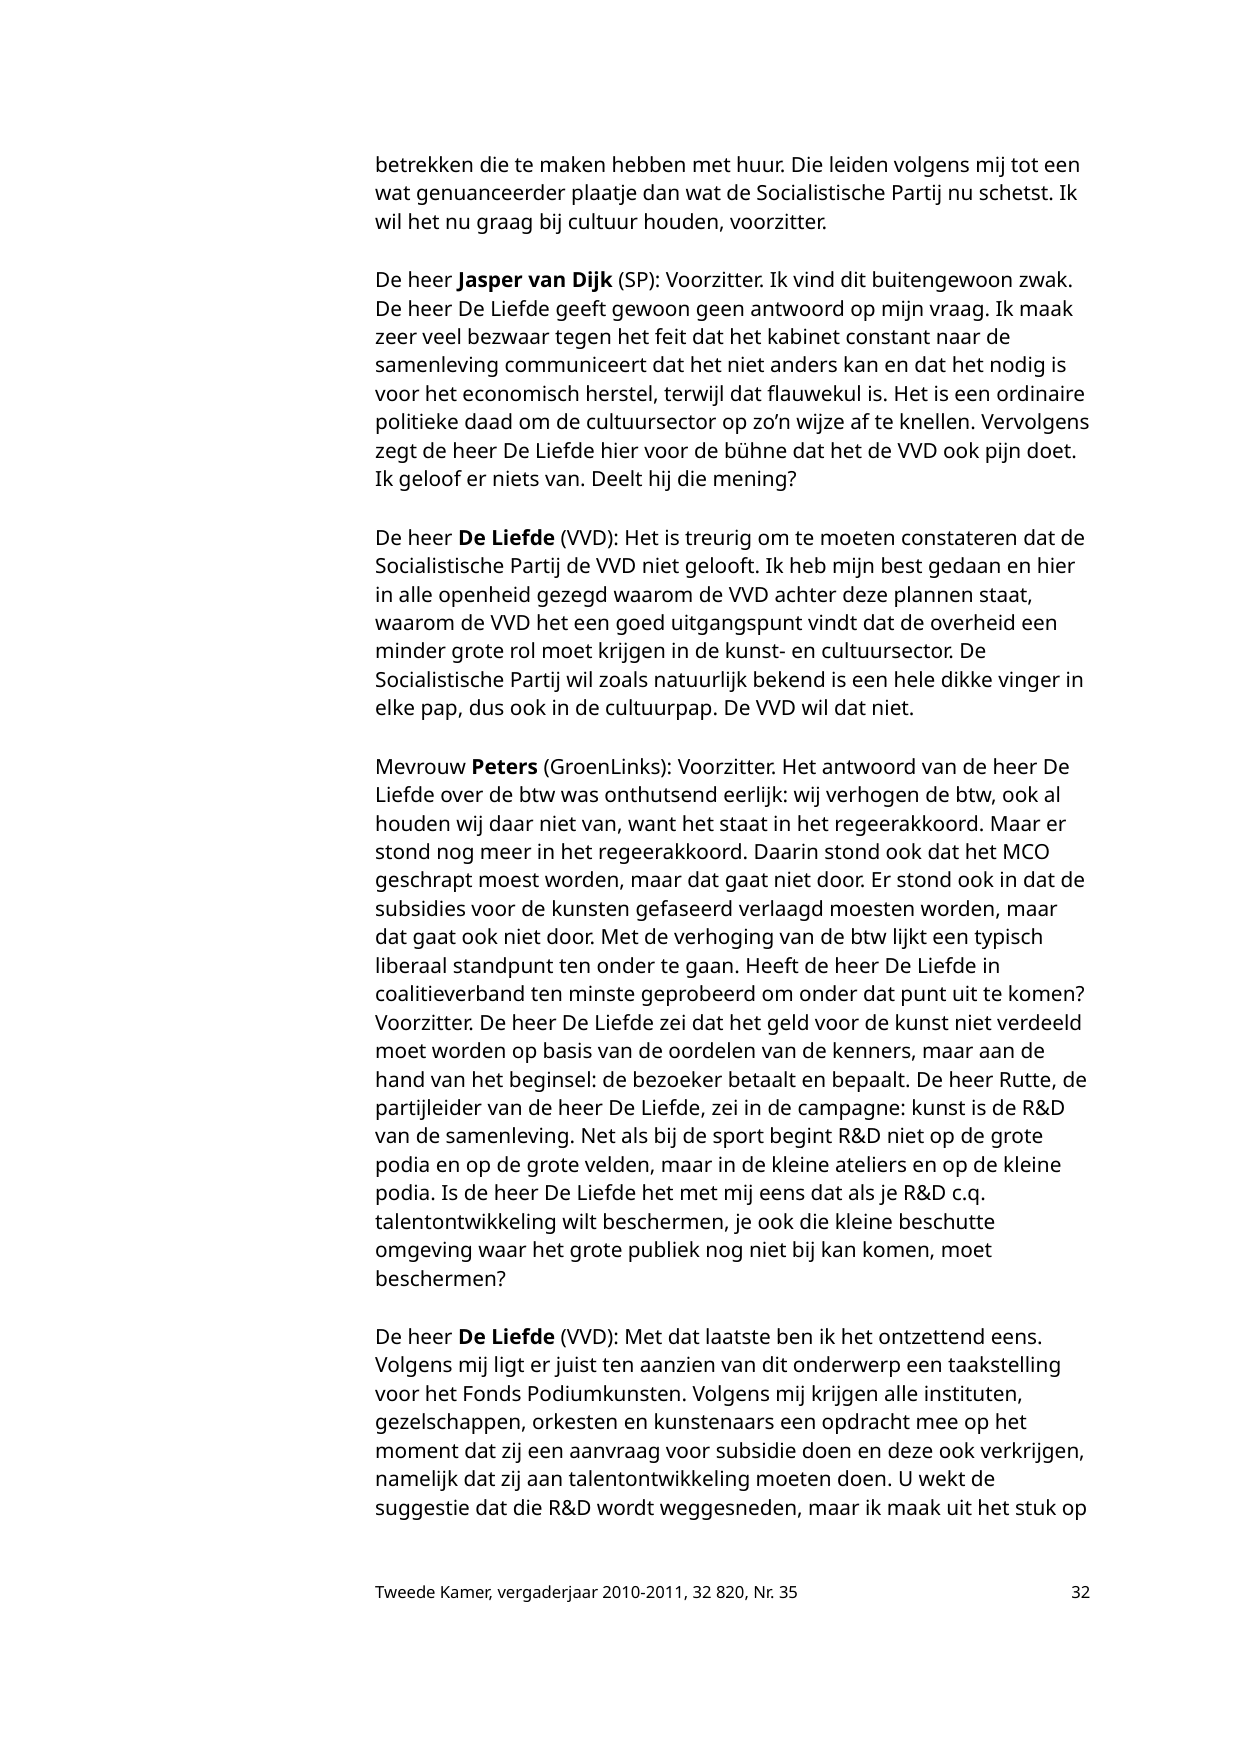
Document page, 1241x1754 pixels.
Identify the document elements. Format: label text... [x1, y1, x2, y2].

text betrekken die te maken hebben met huur. Die leiden volgens mij tot een wat genuanceerder plaatje dan wat de Socialistische Partij nu schetst. Ik wil het nu graag bij cultuur houden, voorzitter. [375, 150, 1090, 235]
text De heer De Liefde (VVD): Met dat laatste ben ik het ontzettend eens. Volgens mij ligt er juist ten aanzien van dit onderwerp een taakstelling voor het Fonds Podiumkunsten. Volgens mij krijgen alle instituten, gezelschappen, orkesten en kunstenaars een opdracht mee op het moment dat zij een aanvraag voor subsidie doen en deze ook verkrijgen, namelijk dat zij aan talentontwikkeling moeten doen. U wekt de suggestie dat die R&D wordt weggesneden, maar ik maak uit het stuk op [375, 1322, 1090, 1521]
text Voorzitter. De heer De Liefde zei dat het geld voor de kunst niet verdeeld moet worden op basis van de oordelen van de kenners, maar aan de hand van het beginsel: de bezoeker betaalt en bepaalt. De heer Rutte, de partijleider van de heer De Liefde, zei in de campagne: kunst is de R&D van de samenleving. Net als bij de sport begint R&D niet op de grote podia en op de grote velden, maar in de kleine ateliers en op de kleine podia. Is de heer De Liefde het met mij eens dat als je R&D c.q. talentontwikkeling wilt beschermen, je ook die kleine beschutte omgeving waar het grote publiek nog niet bij kan komen, moet beschermen? [375, 1008, 1090, 1292]
text Mevrouw Peters (GroenLinks): Voorzitter. Het antwoord van de heer De Liefde over de btw was onthutsend eerlijk: wij verhogen de btw, ook al houden wij daar niet van, want het staat in het regeerakkoord. Maar er stond nog meer in het regeerakkoord. Daarin stond ook dat het MCO geschrapt moest worden, maar dat gaat niet door. Er stond ook in dat de subsidies voor de kunsten gefaseerd verlaagd moesten worden, maar dat gaat ook niet door. Met de verhoging van de btw lijkt een typisch liberaal standpunt ten onder te gaan. Heeft de heer De Liefde in coalitieverband ten minste geprobeerd om onder dat punt uit te komen? [375, 752, 1090, 1008]
text De heer Jasper van Dijk (SP): Voorzitter. Ik vind dit buitengewoon zwak. De heer De Liefde geeft gewoon geen antwoord op mijn vraag. Ik maak zeer veel bezwaar tegen het feit dat het kabinet constant naar de samenleving communiceert dat het niet anders kan en dat het nodig is voor het economisch herstel, terwijl dat flauwekul is. Het is een ordinaire politieke daad om de cultuursector op zo’n wijze af te knellen. Vervolgens zegt de heer De Liefde hier voor de bühne dat het de VVD ook pijn doet. Ik geloof er niets van. Deelt hij die mening? [375, 265, 1090, 493]
text De heer De Liefde (VVD): Het is treurig om te moeten constateren dat de Socialistische Partij de VVD niet gelooft. Ik heb mijn best gedaan en hier in alle openheid gezegd waarom de VVD achter deze plannen staat, waarom de VVD het een goed uitgangspunt vindt dat de overheid een minder grote rol moet krijgen in de kunst- en cultuursector. De Socialistische Partij wil zoals natuurlijk bekend is een hele dikke vinger in elke pap, dus ook in de cultuurpap. De VVD wil dat niet. [375, 523, 1090, 722]
